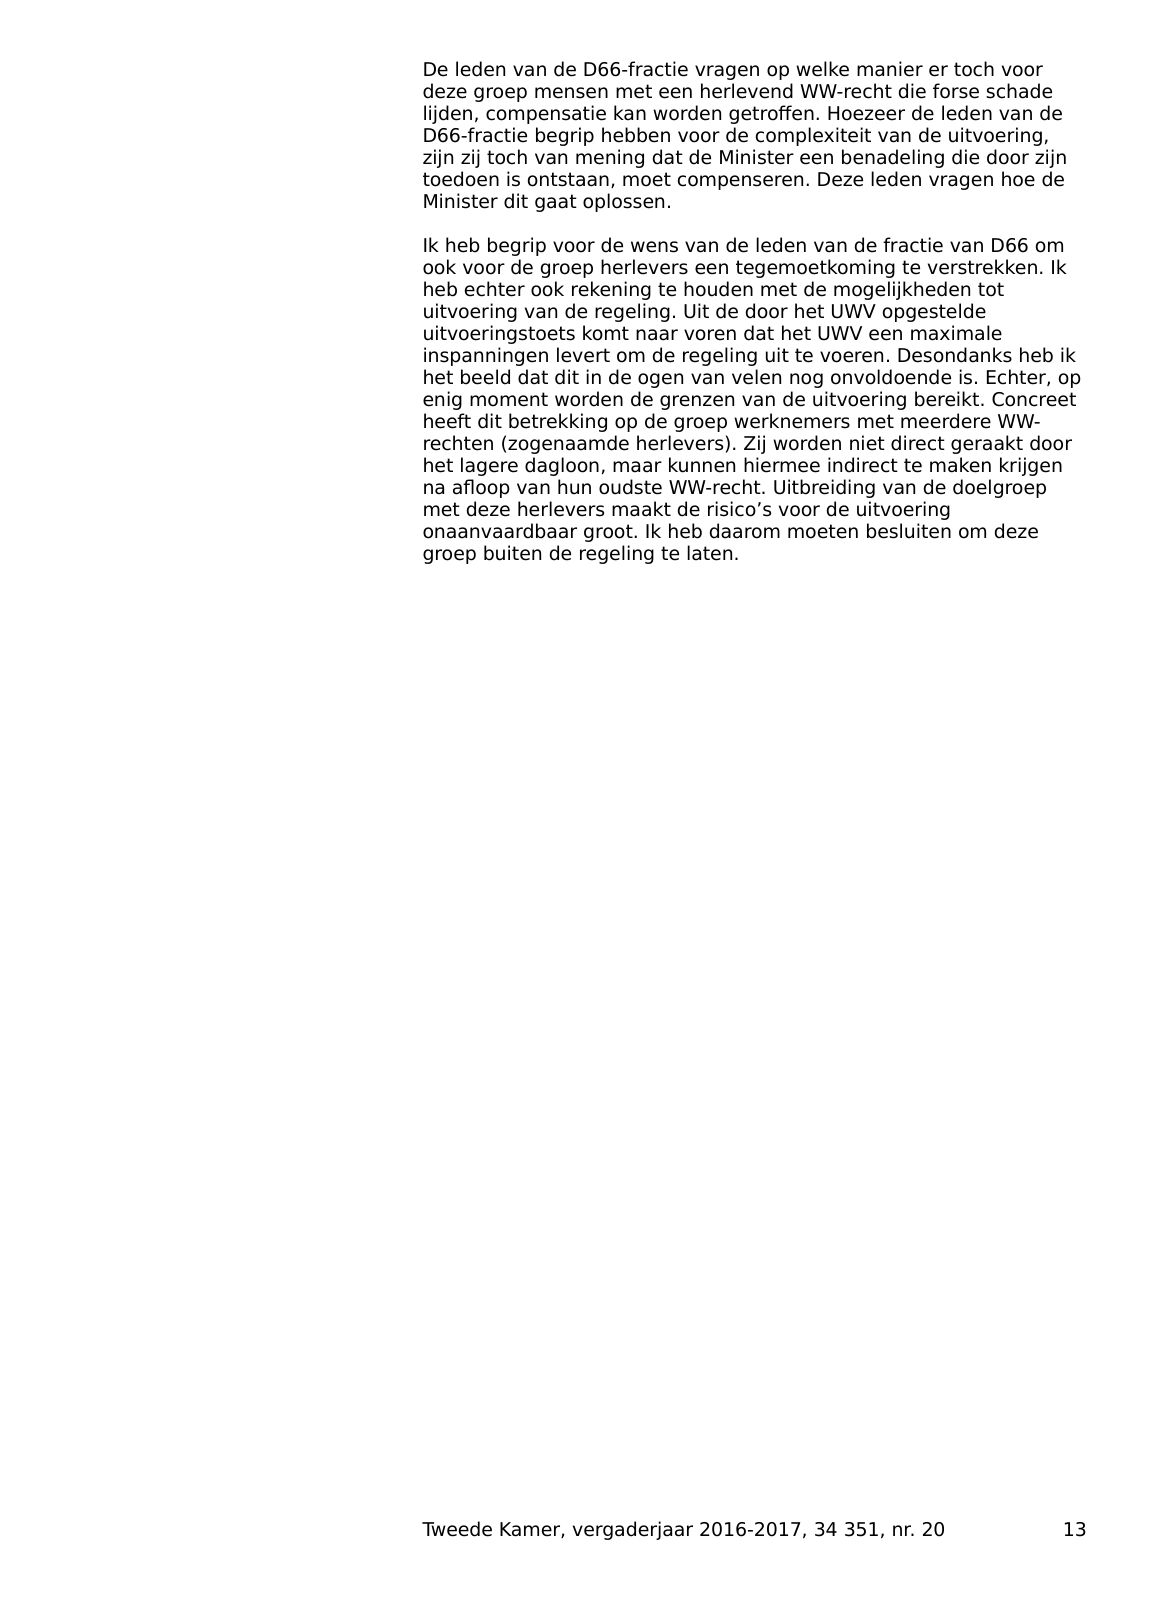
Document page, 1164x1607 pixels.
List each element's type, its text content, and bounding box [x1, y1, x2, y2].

text De leden van de D66-fractie vragen op welke manier er toch voor deze groep mensen met een herlevend WW-recht die forse schade lijden, compensatie kan worden getroffen. Hoezeer de leden van de D66-fractie begrip hebben voor de complexiteit van de uitvoering, zijn zij toch van mening dat de Minister een benadeling die door zijn toedoen is ontstaan, moet compenseren. Deze leden vragen hoe de Minister dit gaat oplossen. [422, 59, 1087, 213]
text Ik heb begrip voor de wens van de leden van de fractie van D66 om ook voor de groep herlevers een tegemoetkoming te verstrekken. Ik heb echter ook rekening te houden met de mogelijkheden tot uitvoering van de regeling. Uit de door het UWV opgestelde uitvoeringstoets komt naar voren dat het UWV een maximale inspanningen levert om de regeling uit te voeren. Desondanks heb ik het beeld dat dit in de ogen van velen nog onvoldoende is. Echter, op enig moment worden de grenzen van de uitvoering bereikt. Concreet heeft dit betrekking op de groep werknemers met meerdere WW-rechten (zogenaamde herlevers). Zij worden niet direct geraakt door het lagere dagloon, maar kunnen hiermee indirect te maken krijgen na afloop van hun oudste WW-recht. Uitbreiding van de doelgroep met deze herlevers maakt de risico’s voor de uitvoering onaanvaardbaar groot. Ik heb daarom moeten besluiten om deze groep buiten de regeling te laten. [422, 235, 1087, 565]
